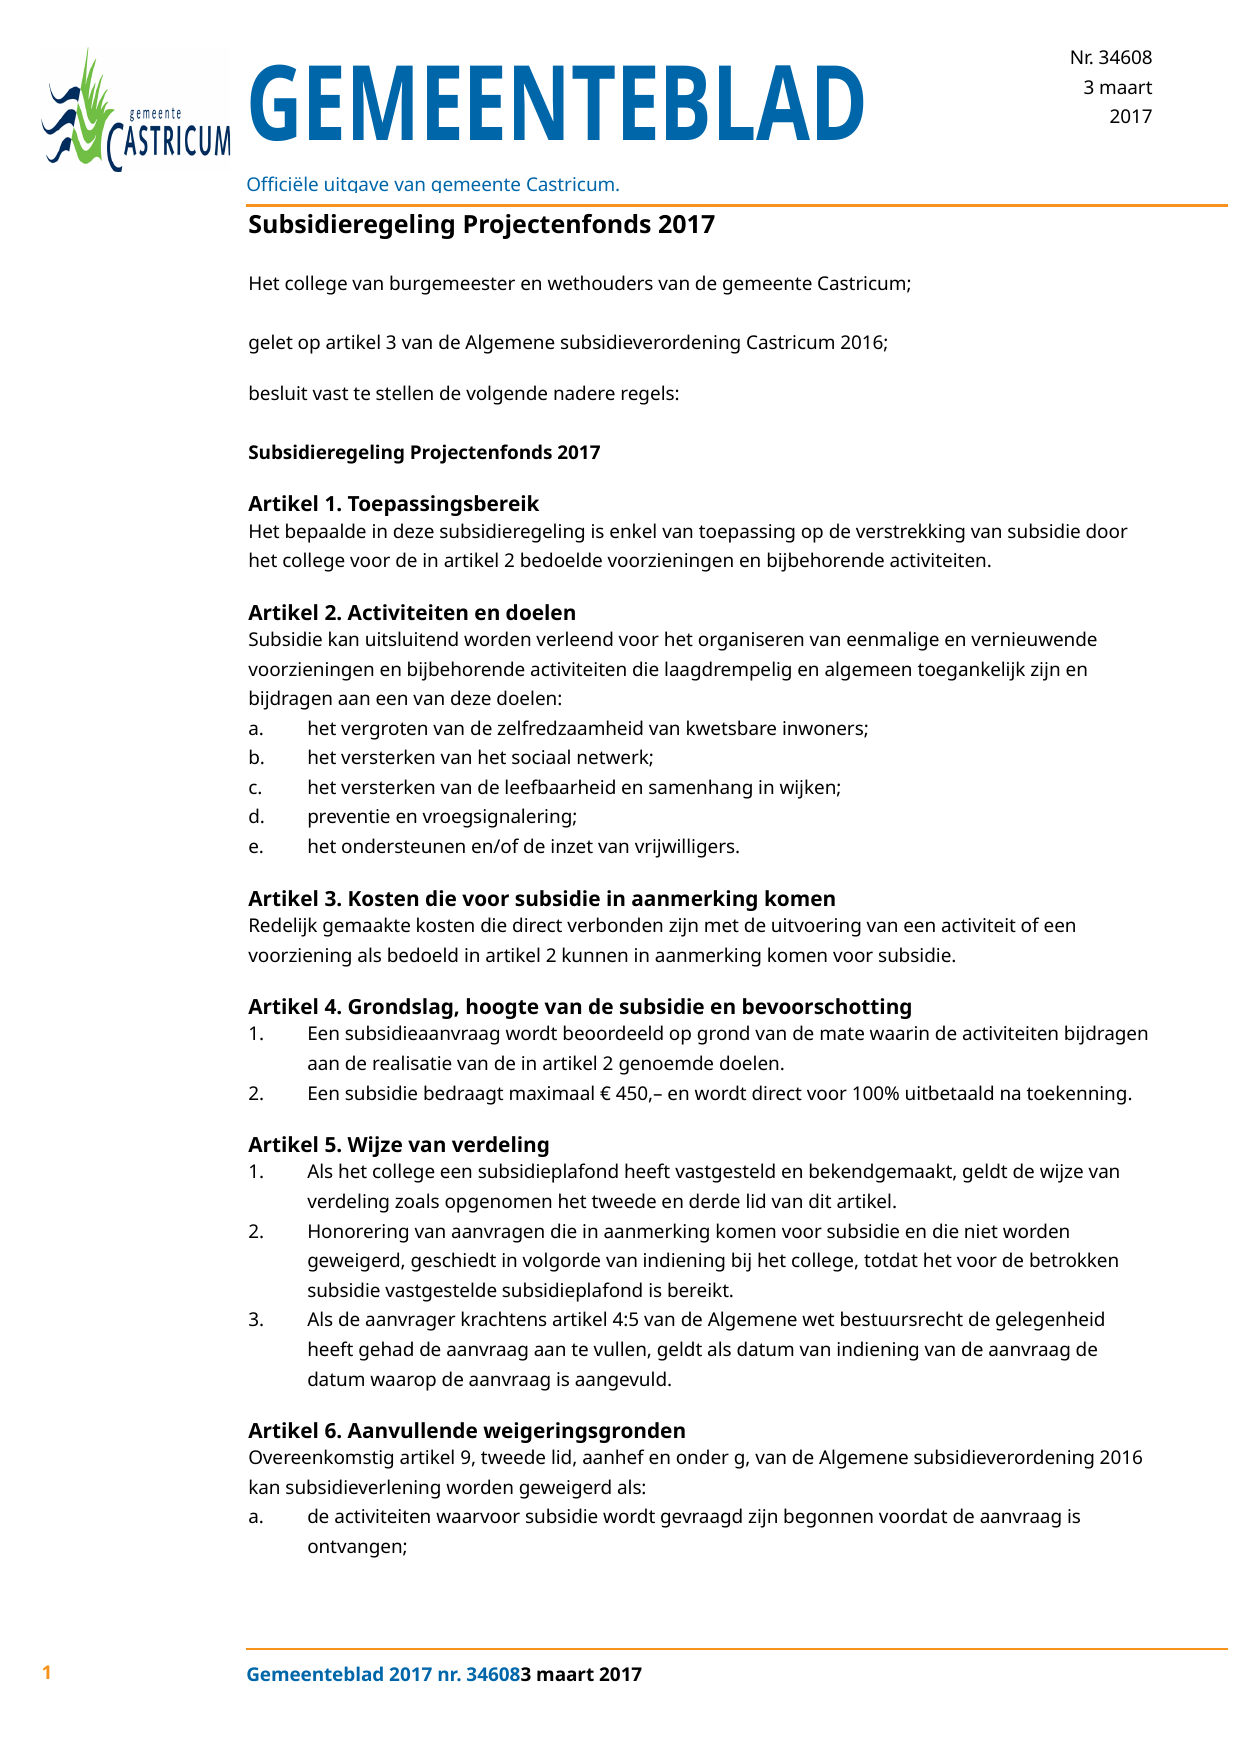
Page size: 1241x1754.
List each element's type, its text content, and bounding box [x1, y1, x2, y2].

list preventie en vroegsignalering; [248, 804, 1152, 829]
text Artikel 1. Toepassingsbereik [248, 489, 1152, 518]
text besluit vast te stellen de volgende nadere regels: [248, 380, 1152, 406]
text Artikel 2. Activiteiten en doelen [248, 598, 1152, 626]
text Subsidieregeling Projectenfonds 2017 [248, 207, 1152, 241]
list Als het college een subsidieplafond heeft vastgesteld en bekendgemaakt, geldt de wijze van verdeling zoals opgenomen het tweede en derde lid van dit artikel. [248, 1159, 1152, 1214]
text Het college van burgemeester en wethouders van de gemeente Castricum; [248, 270, 1152, 296]
text Artikel 4. Grondslag, hoogte van de subsidie en bevoorschotting [248, 992, 1152, 1021]
list het versterken van de leefbaarheid en samenhang in wijken; [248, 774, 1152, 800]
text Overeenkomstig artikel 9, tweede lid, aanhef en onder g, van de Algemene subsidieverordening 2016 kan subsidieverlening worden geweigerd als: [248, 1444, 1152, 1500]
list Als de aanvrager krachtens artikel 4:5 van de Algemene wet bestuursrecht de gelegenheid heeft gehad de aanvraag aan te vullen, geldt als datum van indiening van de aanvraag de datum waarop de aanvraag is aangevuld. [248, 1307, 1152, 1391]
text Artikel 6. Aanvullende weigeringsgronden [248, 1416, 1152, 1444]
text gelet op artikel 3 van de Algemene subsidieverordening Castricum 2016; [248, 329, 1152, 355]
list het vergroten van de zelfredzaamheid van kwetsbare inwoners; [248, 715, 1152, 741]
list het ondersteunen en/of de inzet van vrijwilligers. [248, 833, 1152, 859]
text Artikel 5. Wijze van verdeling [248, 1130, 1152, 1159]
picture [41, 47, 231, 172]
list Een subsidie bedraagt maximaal € 450,– en wordt direct voor 100% uitbetaald na toekenning. [248, 1080, 1152, 1106]
text Subsidieregeling Projectenfonds 2017 [248, 439, 1152, 465]
list Een subsidieaanvraag wordt beoordeeld op grond van de mate waarin de activiteiten bijdragen aan de realisatie van de in artikel 2 genoemde doelen. [248, 1021, 1152, 1076]
list Honorering van aanvragen die in aanmerking komen voor subsidie en die niet worden geweigerd, geschiedt in volgorde van indiening bij het college, totdat het voor de betrokken subsidie vastgestelde subsidieplafond is bereikt. [248, 1218, 1152, 1303]
list het versterken van het sociaal netwerk; [248, 744, 1152, 770]
text Het bepaalde in deze subsidieregeling is enkel van toepassing op de verstrekking van subsidie door het college voor de in artikel 2 bedoelde voorzieningen en bijbehorende activiteiten. [248, 518, 1152, 573]
text Redelijk gemaakte kosten die direct verbonden zijn met de uitvoering van een activiteit of een voorziening als bedoeld in artikel 2 kunnen in aanmerking komen voor subsidie. [248, 912, 1152, 967]
text Subsidie kan uitsluitend worden verleend voor het organiseren van eenmalige en vernieuwende voorzieningen en bijbehorende activiteiten die laagdrempelig en algemeen toegankelijk zijn en bijdragen aan een van deze doelen: [248, 626, 1152, 711]
list de activiteiten waarvoor subsidie wordt gevraagd zijn begonnen voordat de aanvraag is ontvangen; [248, 1504, 1152, 1559]
text Artikel 3. Kosten die voor subsidie in aanmerking komen [248, 884, 1152, 912]
